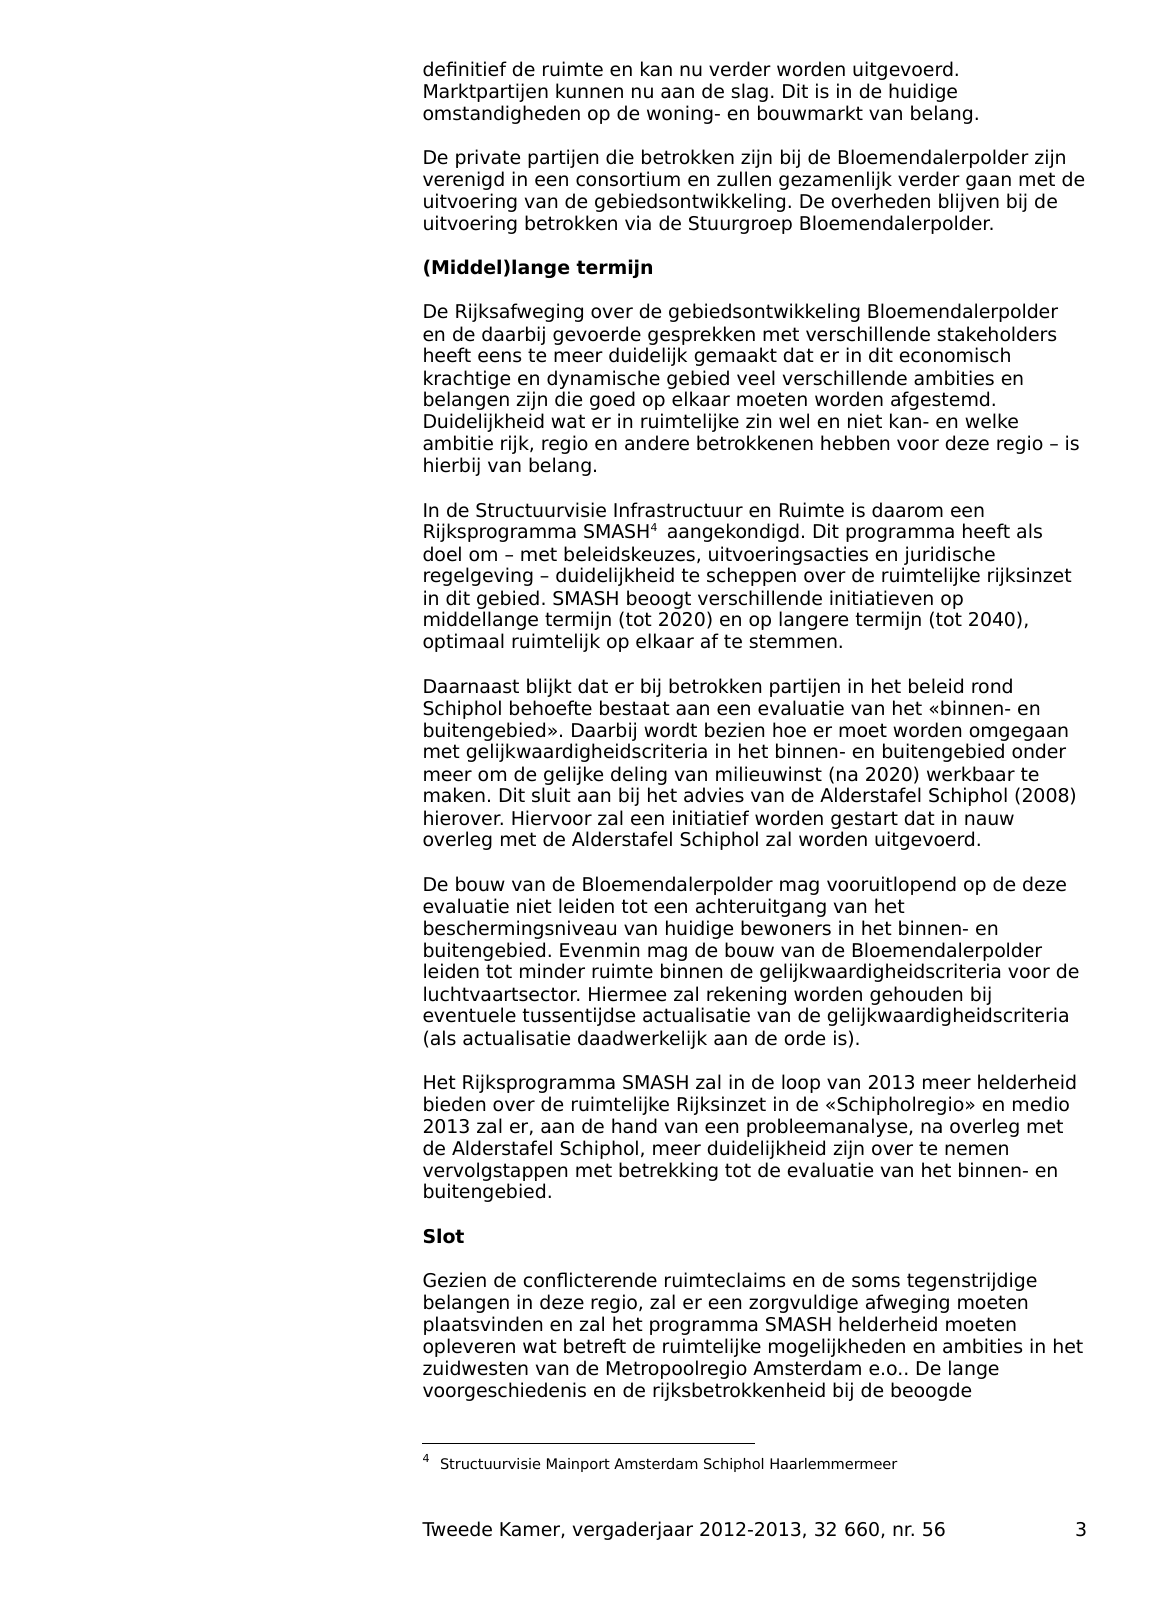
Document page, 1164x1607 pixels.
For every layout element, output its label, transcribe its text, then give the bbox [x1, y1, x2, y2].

text definitief de ruimte en kan nu verder worden uitgevoerd. Marktpartijen kunnen nu aan de slag. Dit is in de huidige omstandigheden op de woning- en bouwmarkt van belang. [422, 59, 1087, 125]
text In de Structuurvisie Infrastructuur en Ruimte is daarom een Rijksprogramma SMASH aangekondigd. Dit programma heeft als doel om – met beleidskeuzes, uitvoeringsacties en juridische regelgeving – duidelijkheid te scheppen over de ruimtelijke rijksinzet in dit gebied. SMASH beoogt verschillende initiatieven op middellange termijn (tot 2020) en op langere termijn (tot 2040), optimaal ruimtelijk op elkaar af te stemmen. [422, 499, 1087, 653]
text De Rijksafweging over de gebiedsontwikkeling Bloemendalerpolder en de daarbij gevoerde gesprekken met verschillende stakeholders heeft eens te meer duidelijk gemaakt dat er in dit economisch krachtige en dynamische gebied veel verschillende ambities en belangen zijn die goed op elkaar moeten worden afgestemd. Duidelijkheid wat er in ruimtelijke zin wel en niet kan- en welke ambitie rijk, regio en andere betrokkenen hebben voor deze regio – is hierbij van belang. [422, 301, 1087, 477]
subtitle (Middel)lange termijn [422, 257, 1087, 279]
text Gezien de conflicterende ruimteclaims en de soms tegenstrijdige belangen in deze regio, zal er een zorgvuldige afweging moeten plaatsvinden en zal het programma SMASH helderheid moeten opleveren wat betreft de ruimtelijke mogelijkheden en ambities in het zuidwesten van de Metropoolregio Amsterdam e.o.. De lange voorgeschiedenis en de rijksbetrokkenheid bij de beoogde [422, 1270, 1087, 1402]
subtitle Slot [422, 1226, 1087, 1248]
text De bouw van de Bloemendalerpolder mag vooruitlopend op de deze evaluatie niet leiden tot een achteruitgang van het beschermingsniveau van huidige bewoners in het binnen- en buitengebied. Evenmin mag de bouw van de Bloemendalerpolder leiden tot minder ruimte binnen de gelijkwaardigheidscriteria voor de luchtvaartsector. Hiermee zal rekening worden gehouden bij eventuele tussentijdse actualisatie van de gelijkwaardigheidscriteria (als actualisatie daadwerkelijk aan de orde is). [422, 873, 1087, 1049]
text Het Rijksprogramma SMASH zal in de loop van 2013 meer helderheid bieden over de ruimtelijke Rijksinzet in de «Schipholregio» en medio 2013 zal er, aan de hand van een probleemanalyse, na overleg met de Alderstafel Schiphol, meer duidelijkheid zijn over te nemen vervolgstappen met betrekking tot de evaluatie van het binnen- en buitengebied. [422, 1072, 1087, 1203]
text Structuurvisie Mainport Amsterdam Schiphol Haarlemmermeer [422, 1452, 1087, 1474]
text Daarnaast blijkt dat er bij betrokken partijen in het beleid rond Schiphol behoefte bestaat aan een evaluatie van het «binnen- en buitengebied». Daarbij wordt bezien hoe er moet worden omgegaan met gelijkwaardigheidscriteria in het binnen- en buitengebied onder meer om de gelijke deling van milieuwinst (na 2020) werkbaar te maken. Dit sluit aan bij het advies van de Alderstafel Schiphol (2008) hierover. Hiervoor zal een initiatief worden gestart dat in nauw overleg met de Alderstafel Schiphol zal worden uitgevoerd. [422, 676, 1087, 851]
text De private partijen die betrokken zijn bij de Bloemendalerpolder zijn verenigd in een consortium en zullen gezamenlijk verder gaan met de uitvoering van de gebiedsontwikkeling. De overheden blijven bij de uitvoering betrokken via de Stuurgroep Bloemendalerpolder. [422, 147, 1087, 235]
